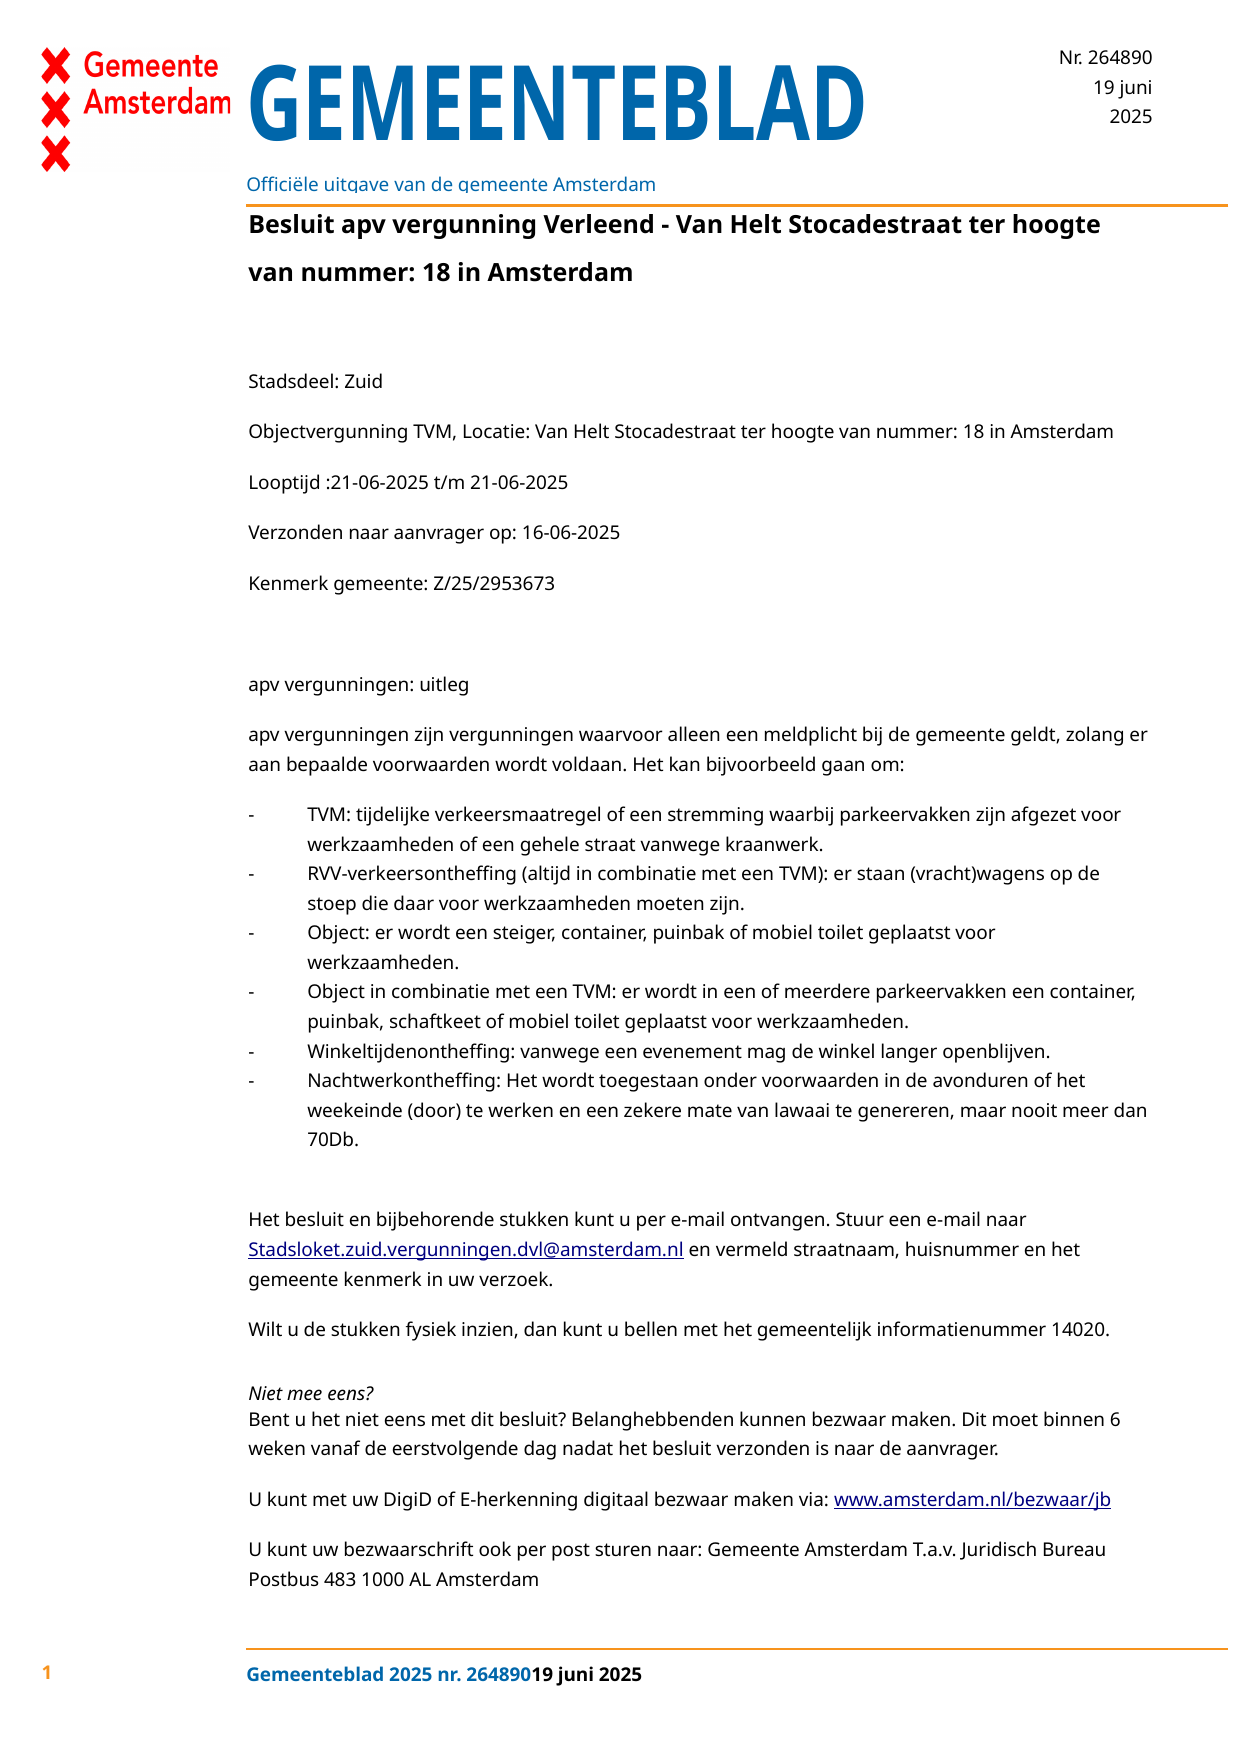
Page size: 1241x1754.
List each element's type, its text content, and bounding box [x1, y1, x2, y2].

text Stadsdeel: Zuid [248, 368, 1152, 394]
list Winkeltijdenontheffing: vanwege een evenement mag de winkel langer openblijven. [248, 1038, 1152, 1064]
text Objectvergunning TVM, Locatie: Van Helt Stocadestraat ter hoogte van nummer: 18 in Amsterdam [248, 419, 1152, 444]
text Verzonden naar aanvrager op: 16-06-2025 [248, 519, 1152, 545]
list RVV-verkeersontheffing (altijd in combinatie met een TVM): er staan (vracht)wagens op de stoep die daar voor werkzaamheden moeten zijn. [248, 860, 1152, 916]
text Niet mee eens? [248, 1380, 1152, 1406]
list Object: er wordt een steiger, container, puinbak of mobiel toilet geplaatst voor werkzaamheden. [248, 919, 1152, 975]
list Object in combinatie met een TVM: er wordt in een of meerdere parkeervakken een container, puinbak, schaftkeet of mobiel toilet geplaatst voor werkzaamheden. [248, 979, 1152, 1034]
list TVM: tijdelijke verkeersmaatregel of een stremming waarbij parkeervakken zijn afgezet voor werkzaamheden of een gehele straat vanwege kraanwerk. [248, 801, 1152, 857]
text U kunt met uw DigiD of E-herkenning digitaal bezwaar maken via: www.amsterdam.nl/bezwaar/jb [248, 1486, 1152, 1512]
text Wilt u de stukken fysiek inzien, dan kunt u bellen met het gemeentelijk informatienummer 14020. [248, 1316, 1152, 1342]
text Het besluit en bijbehorende stukken kunt u per e-mail ontvangen. Stuur een e-mail naar Stadsloket.zuid.vergunningen.dvl@amsterdam.nl en vermeld straatnaam, huisnummer en het gemeente kenmerk in uw verzoek. [248, 1207, 1152, 1292]
text Looptijd :21-06-2025 t/m 21-06-2025 [248, 469, 1152, 495]
text Besluit apv vergunning Verleend - Van Helt Stocadestraat ter hoogte van nummer: 18 in Amsterdam [248, 207, 1152, 288]
text apv vergunningen: uitleg [248, 671, 1152, 697]
text Bent u het niet eens met dit besluit? Belanghebbenden kunnen bezwaar maken. Dit moet binnen 6 weken vanaf de eerstvolgende dag nadat het besluit verzonden is naar de aanvrager. [248, 1406, 1152, 1461]
list Nachtwerkontheffing: Het wordt toegestaan onder voorwaarden in de avonduren of het weekeinde (door) te werken en een zekere mate van lawaai te genereren, maar nooit meer dan 70Db. [248, 1067, 1152, 1152]
picture [41, 47, 231, 172]
text U kunt uw bezwaarschrift ook per post sturen naar: Gemeente Amsterdam T.a.v. Juridisch Bureau Postbus 483 1000 AL Amsterdam [248, 1536, 1152, 1592]
text apv vergunningen zijn vergunningen waarvoor alleen een meldplicht bij de gemeente geldt, zolang er aan bepaalde voorwaarden wordt voldaan. Het kan bijvoorbeeld gaan om: [248, 721, 1152, 777]
text Kenmerk gemeente: Z/25/2953673 [248, 570, 1152, 596]
